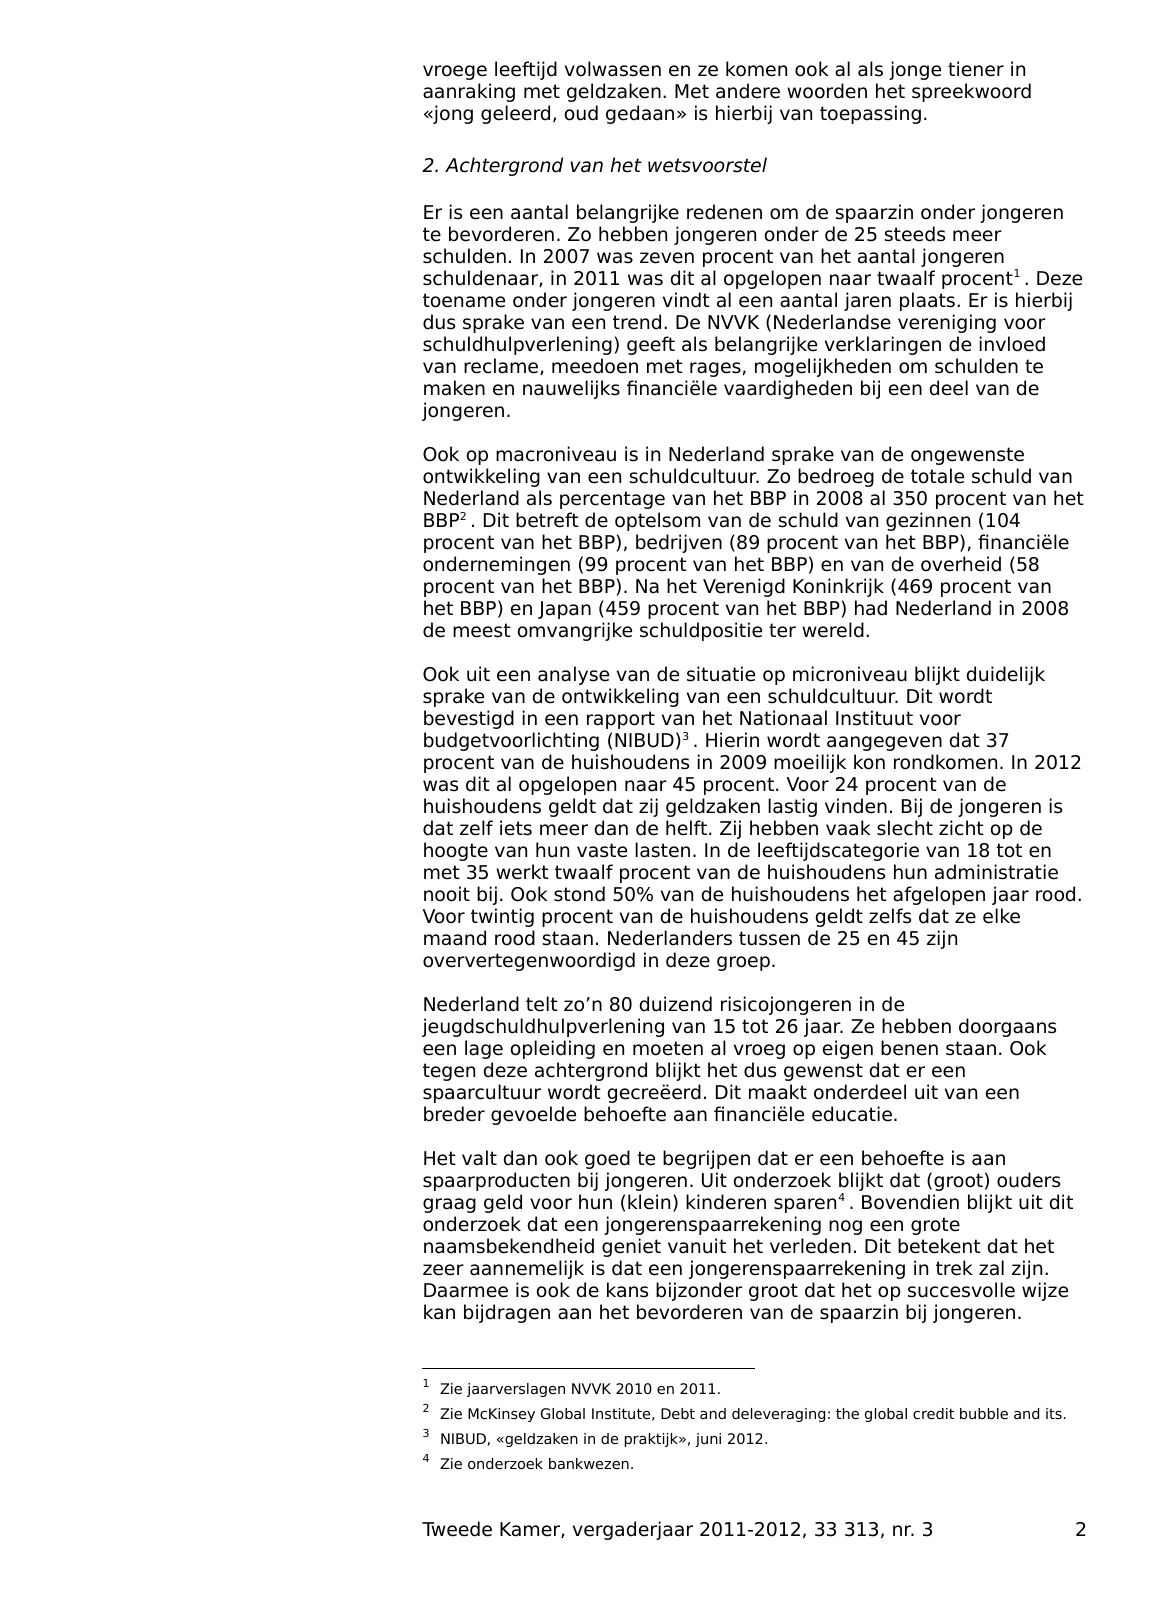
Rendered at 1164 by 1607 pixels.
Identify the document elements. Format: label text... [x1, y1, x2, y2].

text Ook uit een analyse van de situatie op microniveau blijkt duidelijk sprake van de ontwikkeling van een schuldcultuur. Dit wordt bevestigd in een rapport van het Nationaal Instituut voor budgetvoorlichting (NIBUD). Hierin wordt aangegeven dat 37 procent van de huishoudens in 2009 moeilijk kon rondkomen. In 2012 was dit al opgelopen naar 45 procent. Voor 24 procent van de huishoudens geldt dat zij geldzaken lastig vinden. Bij de jongeren is dat zelf iets meer dan de helft. Zij hebben vaak slecht zicht op de hoogte van hun vaste lasten. In de leeftijdscategorie van 18 tot en met 35 werkt twaalf procent van de huishoudens hun administratie nooit bij. Ook stond 50% van de huishoudens het afgelopen jaar rood. Voor twintig procent van de huishoudens geldt zelfs dat ze elke maand rood staan. Nederlanders tussen de 25 en 45 zijn oververtegenwoordigd in deze groep. [422, 664, 1087, 972]
text Zie jaarverslagen NVVK 2010 en 2011. [422, 1377, 1087, 1399]
text Er is een aantal belangrijke redenen om de spaarzin onder jongeren te bevorderen. Zo hebben jongeren onder de 25 steeds meer schulden. In 2007 was zeven procent van het aantal jongeren schuldenaar, in 2011 was dit al opgelopen naar twaalf procent. Deze toename onder jongeren vindt al een aantal jaren plaats. Er is hierbij dus sprake van een trend. De NVVK (Nederlandse vereniging voor schuldhulpverlening) geeft als belangrijke verklaringen de invloed van reclame, meedoen met rages, mogelijkheden om schulden te maken en nauwelijks financiële vaardigheden bij een deel van de jongeren. [422, 202, 1087, 422]
text Ook op macroniveau is in Nederland sprake van de ongewenste ontwikkeling van een schuldcultuur. Zo bedroeg de totale schuld van Nederland als percentage van het BBP in 2008 al 350 procent van het BBP. Dit betreft de optelsom van de schuld van gezinnen (104 procent van het BBP), bedrijven (89 procent van het BBP), financiële ondernemingen (99 procent van het BBP) en van de overheid (58 procent van het BBP). Na het Verenigd Koninkrijk (469 procent van het BBP) en Japan (459 procent van het BBP) had Nederland in 2008 de meest omvangrijke schuldpositie ter wereld. [422, 444, 1087, 642]
text Zie onderzoek bankwezen. [422, 1452, 1087, 1474]
text Het valt dan ook goed te begrijpen dat er een behoefte is aan spaarproducten bij jongeren. Uit onderzoek blijkt dat (groot) ouders graag geld voor hun (klein) kinderen sparen. Bovendien blijkt uit dit onderzoek dat een jongerenspaarrekening nog een grote naamsbekendheid geniet vanuit het verleden. Dit betekent dat het zeer aannemelijk is dat een jongerenspaarrekening in trek zal zijn. Daarmee is ook de kans bijzonder groot dat het op succesvolle wijze kan bijdragen aan het bevorderen van de spaarzin bij jongeren. [422, 1148, 1087, 1324]
subtitle 2. Achtergrond van het wetsvoorstel [422, 155, 1087, 177]
text vroege leeftijd volwassen en ze komen ook al als jonge tiener in aanraking met geldzaken. Met andere woorden het spreekwoord «jong geleerd, oud gedaan» is hierbij van toepassing. [422, 59, 1087, 125]
text Zie McKinsey Global Institute, Debt and deleveraging: the global credit bubble and its. [422, 1402, 1087, 1424]
text NIBUD, «geldzaken in de praktijk», juni 2012. [422, 1427, 1087, 1449]
text Nederland telt zo’n 80 duizend risicojongeren in de jeugdschuldhulpverlening van 15 tot 26 jaar. Ze hebben doorgaans een lage opleiding en moeten al vroeg op eigen benen staan. Ook tegen deze achtergrond blijkt het dus gewenst dat er een spaarcultuur wordt gecreëerd. Dit maakt onderdeel uit van een breder gevoelde behoefte aan financiële educatie. [422, 994, 1087, 1126]
